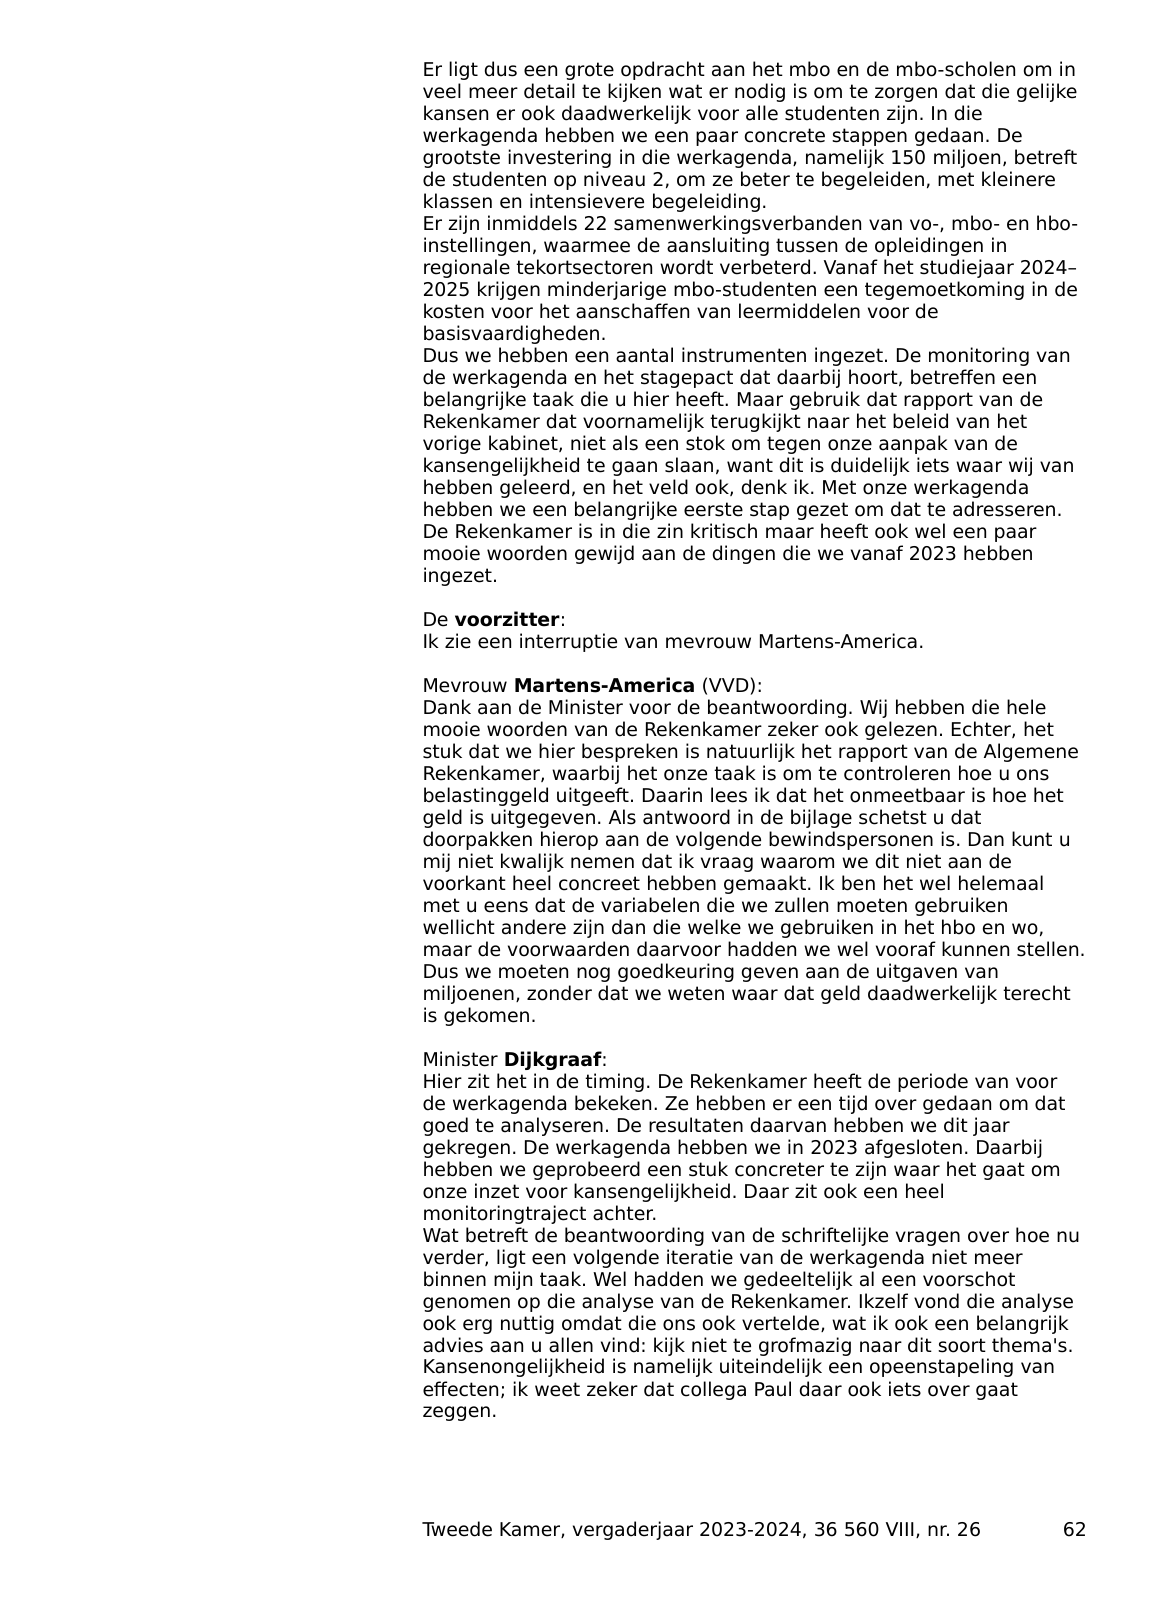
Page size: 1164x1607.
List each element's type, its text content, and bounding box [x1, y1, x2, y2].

text Er zijn inmiddels 22 samenwerkingsverbanden van vo-, mbo- en hbo-instellingen, waarmee de aansluiting tussen de opleidingen in regionale tekortsectoren wordt verbeterd. Vanaf het studiejaar 2024–2025 krijgen minderjarige mbo-studenten een tegemoetkoming in de kosten voor het aanschaffen van leermiddelen voor de basisvaardigheden. [422, 213, 1087, 345]
text Mevrouw Martens-America (VVD): [422, 675, 1087, 697]
text Dus we hebben een aantal instrumenten ingezet. De monitoring van de werkagenda en het stagepact dat daarbij hoort, betreffen een belangrijke taak die u hier heeft. Maar gebruik dat rapport van de Rekenkamer dat voornamelijk terugkijkt naar het beleid van het vorige kabinet, niet als een stok om tegen onze aanpak van de kansengelijkheid te gaan slaan, want dit is duidelijk iets waar wij van hebben geleerd, en het veld ook, denk ik. Met onze werkagenda hebben we een belangrijke eerste stap gezet om dat te adresseren. De Rekenkamer is in die zin kritisch maar heeft ook wel een paar mooie woorden gewijd aan de dingen die we vanaf 2023 hebben ingezet. [422, 345, 1087, 587]
text Minister Dijkgraaf: [422, 1049, 1087, 1071]
text Dank aan de Minister voor de beantwoording. Wij hebben die hele mooie woorden van de Rekenkamer zeker ook gelezen. Echter, het stuk dat we hier bespreken is natuurlijk het rapport van de Algemene Rekenkamer, waarbij het onze taak is om te controleren hoe u ons belastinggeld uitgeeft. Daarin lees ik dat het onmeetbaar is hoe het geld is uitgegeven. Als antwoord in de bijlage schetst u dat doorpakken hierop aan de volgende bewindspersonen is. Dan kunt u mij niet kwalijk nemen dat ik vraag waarom we dit niet aan de voorkant heel concreet hebben gemaakt. Ik ben het wel helemaal met u eens dat de variabelen die we zullen moeten gebruiken wellicht andere zijn dan die welke we gebruiken in het hbo en wo, maar de voorwaarden daarvoor hadden we wel vooraf kunnen stellen. Dus we moeten nog goedkeuring geven aan de uitgaven van miljoenen, zonder dat we weten waar dat geld daadwerkelijk terecht is gekomen. [422, 697, 1087, 1027]
text Hier zit het in de timing. De Rekenkamer heeft de periode van voor de werkagenda bekeken. Ze hebben er een tijd over gedaan om dat goed te analyseren. De resultaten daarvan hebben we dit jaar gekregen. De werkagenda hebben we in 2023 afgesloten. Daarbij hebben we geprobeerd een stuk concreter te zijn waar het gaat om onze inzet voor kansengelijkheid. Daar zit ook een heel monitoringtraject achter. [422, 1071, 1087, 1224]
text Wat betreft de beantwoording van de schriftelijke vragen over hoe nu verder, ligt een volgende iteratie van de werkagenda niet meer binnen mijn taak. Wel hadden we gedeeltelijk al een voorschot genomen op die analyse van de Rekenkamer. Ikzelf vond die analyse ook erg nuttig omdat die ons ook vertelde, wat ik ook een belangrijk advies aan u allen vind: kijk niet te grofmazig naar dit soort thema's. Kansenongelijkheid is namelijk uiteindelijk een opeenstapeling van effecten; ik weet zeker dat collega Paul daar ook iets over gaat zeggen. [422, 1224, 1087, 1422]
text Ik zie een interruptie van mevrouw Martens-America. [422, 631, 1087, 653]
text De voorzitter: [422, 609, 1087, 631]
text Er ligt dus een grote opdracht aan het mbo en de mbo-scholen om in veel meer detail te kijken wat er nodig is om te zorgen dat die gelijke kansen er ook daadwerkelijk voor alle studenten zijn. In die werkagenda hebben we een paar concrete stappen gedaan. De grootste investering in die werkagenda, namelijk 150 miljoen, betreft de studenten op niveau 2, om ze beter te begeleiden, met kleinere klassen en intensievere begeleiding. [422, 59, 1087, 213]
